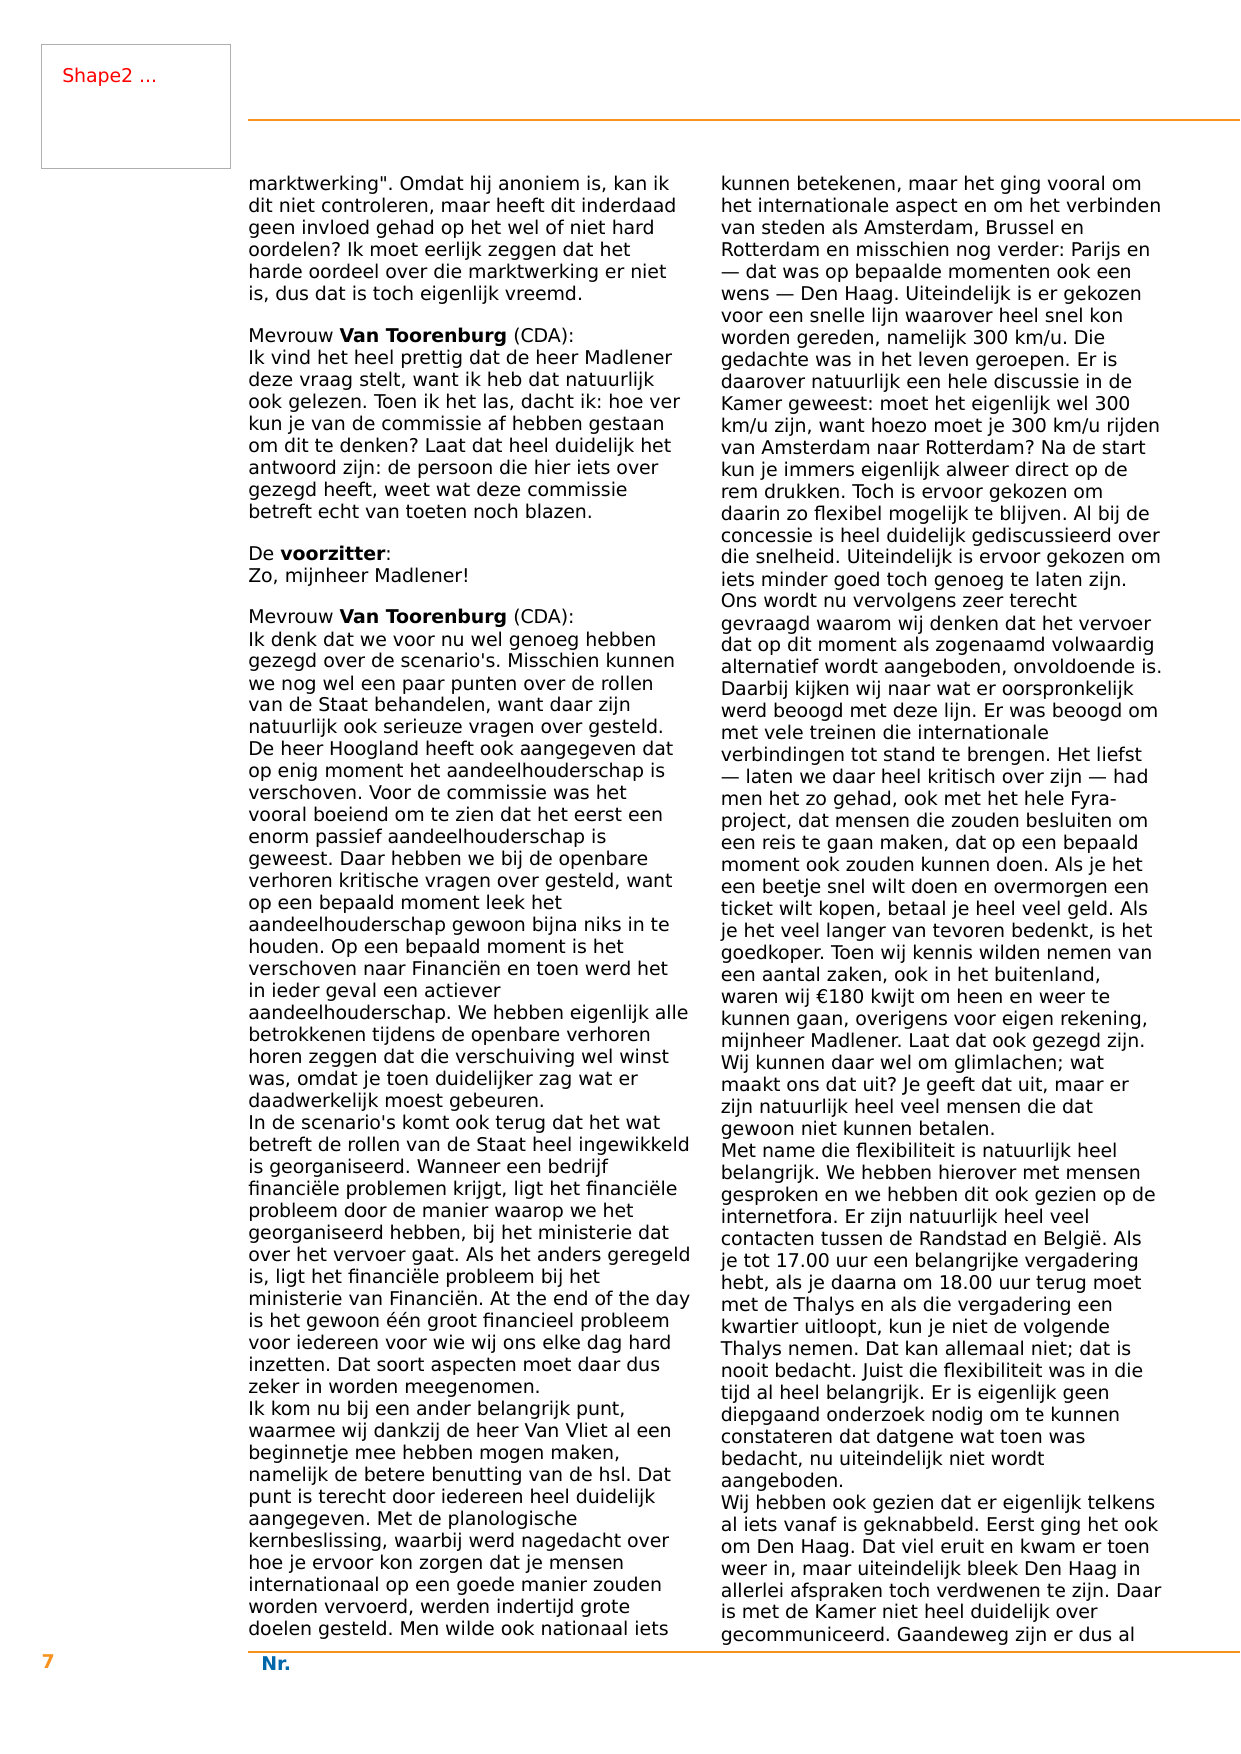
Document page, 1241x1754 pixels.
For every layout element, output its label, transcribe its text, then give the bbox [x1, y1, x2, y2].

text Zo, mijnheer Madlener! [248, 564, 691, 586]
text kunnen betekenen, maar het ging vooral om het internationale aspect en om het verbinden van steden als Amsterdam, Brussel en Rotterdam en misschien nog verder: Parijs en — dat was op bepaalde momenten ook een wens — Den Haag. Uiteindelijk is er gekozen voor een snelle lijn waarover heel snel kon worden gereden, namelijk 300 km/u. Die gedachte was in het leven geroepen. Er is daarover natuurlijk een hele discussie in de Kamer geweest: moet het eigenlijk wel 300 km/u zijn, want hoezo moet je 300 km/u rijden van Amsterdam naar Rotterdam? Na de start kun je immers eigenlijk alweer direct op de rem drukken. Toch is ervoor gekozen om daarin zo flexibel mogelijk te blijven. Al bij de concessie is heel duidelijk gediscussieerd over die snelheid. Uiteindelijk is ervoor gekozen om iets minder goed toch genoeg te laten zijn. [721, 173, 1163, 590]
text Ik kom nu bij een ander belangrijk punt, waarmee wij dankzij de heer Van Vliet al een beginnetje mee hebben mogen maken, namelijk de betere benutting van de hsl. Dat punt is terecht door iedereen heel duidelijk aangegeven. Met de planologische kernbeslissing, waarbij werd nagedacht over hoe je ervoor kon zorgen dat je mensen internationaal op een goede manier zouden worden vervoerd, werden indertijd grote doelen gesteld. Men wilde ook nationaal iets [248, 1398, 691, 1639]
text De voorzitter: [248, 542, 691, 564]
text Ik vind het heel prettig dat de heer Madlener deze vraag stelt, want ik heb dat natuurlijk ook gelezen. Toen ik het las, dacht ik: hoe ver kun je van de commissie af hebben gestaan om dit te denken? Laat dat heel duidelijk het antwoord zijn: de persoon die hier iets over gezegd heeft, weet wat deze commissie betreft echt van toeten noch blazen. [248, 347, 691, 522]
text Wij hebben ook gezien dat er eigenlijk telkens al iets vanaf is geknabbeld. Eerst ging het ook om Den Haag. Dat viel eruit en kwam er toen weer in, maar uiteindelijk bleek Den Haag in allerlei afspraken toch verdwenen te zijn. Daar is met de Kamer niet heel duidelijk over gecommuniceerd. Gaandeweg zijn er dus al [721, 1492, 1163, 1645]
text marktwerking". Omdat hij anoniem is, kan ik dit niet controleren, maar heeft dit inderdaad geen invloed gehad op het wel of niet hard oordelen? Ik moet eerlijk zeggen dat het harde oordeel over die marktwerking er niet is, dus dat is toch eigenlijk vreemd. [248, 173, 691, 305]
text In de scenario's komt ook terug dat het wat betreft de rollen van de Staat heel ingewikkeld is georganiseerd. Wanneer een bedrijf financiële problemen krijgt, ligt het financiële probleem door de manier waarop we het georganiseerd hebben, bij het ministerie dat over het vervoer gaat. Als het anders geregeld is, ligt het financiële probleem bij het ministerie van Financiën. At the end of the day is het gewoon één groot financieel probleem voor iedereen voor wie wij ons elke dag hard inzetten. Dat soort aspecten moet daar dus zeker in worden meegenomen. [248, 1112, 691, 1398]
text Mevrouw Van Toorenburg (CDA): [248, 325, 691, 347]
text Ik denk dat we voor nu wel genoeg hebben gezegd over de scenario's. Misschien kunnen we nog wel een paar punten over de rollen van de Staat behandelen, want daar zijn natuurlijk ook serieuze vragen over gesteld. De heer Hoogland heeft ook aangegeven dat op enig moment het aandeelhouderschap is verschoven. Voor de commissie was het vooral boeiend om te zien dat het eerst een enorm passief aandeelhouderschap is geweest. Daar hebben we bij de openbare verhoren kritische vragen over gesteld, want op een bepaald moment leek het aandeelhouderschap gewoon bijna niks in te houden. Op een bepaald moment is het verschoven naar Financiën en toen werd het in ieder geval een actiever aandeelhouderschap. We hebben eigenlijk alle betrokkenen tijdens de openbare verhoren horen zeggen dat die verschuiving wel winst was, omdat je toen duidelijker zag wat er daadwerkelijk moest gebeuren. [248, 628, 691, 1112]
text Met name die flexibiliteit is natuurlijk heel belangrijk. We hebben hierover met mensen gesproken en we hebben dit ook gezien op de internetfora. Er zijn natuurlijk heel veel contacten tussen de Randstad en België. Als je tot 17.00 uur een belangrijke vergadering hebt, als je daarna om 18.00 uur terug moet met de Thalys en als die vergadering een kwartier uitloopt, kun je niet de volgende Thalys nemen. Dat kan allemaal niet; dat is nooit bedacht. Juist die flexibiliteit was in die tijd al heel belangrijk. Er is eigenlijk geen diepgaand onderzoek nodig om te kunnen constateren dat datgene wat toen was bedacht, nu uiteindelijk niet wordt aangeboden. [721, 1140, 1163, 1492]
text Mevrouw Van Toorenburg (CDA): [248, 606, 691, 628]
text Ons wordt nu vervolgens zeer terecht gevraagd waarom wij denken dat het vervoer dat op dit moment als zogenaamd volwaardig alternatief wordt aangeboden, onvoldoende is. Daarbij kijken wij naar wat er oorspronkelijk werd beoogd met deze lijn. Er was beoogd om met vele treinen die internationale verbindingen tot stand te brengen. Het liefst — laten we daar heel kritisch over zijn — had men het zo gehad, ook met het hele Fyra-project, dat mensen die zouden besluiten om een reis te gaan maken, dat op een bepaald moment ook zouden kunnen doen. Als je het een beetje snel wilt doen en overmorgen een ticket wilt kopen, betaal je heel veel geld. Als je het veel langer van tevoren bedenkt, is het goedkoper. Toen wij kennis wilden nemen van een aantal zaken, ook in het buitenland, waren wij €180 kwijt om heen en weer te kunnen gaan, overigens voor eigen rekening, mijnheer Madlener. Laat dat ook gezegd zijn. Wij kunnen daar wel om glimlachen; wat maakt ons dat uit? Je geeft dat uit, maar er zijn natuurlijk heel veel mensen die dat gewoon niet kunnen betalen. [721, 590, 1163, 1140]
